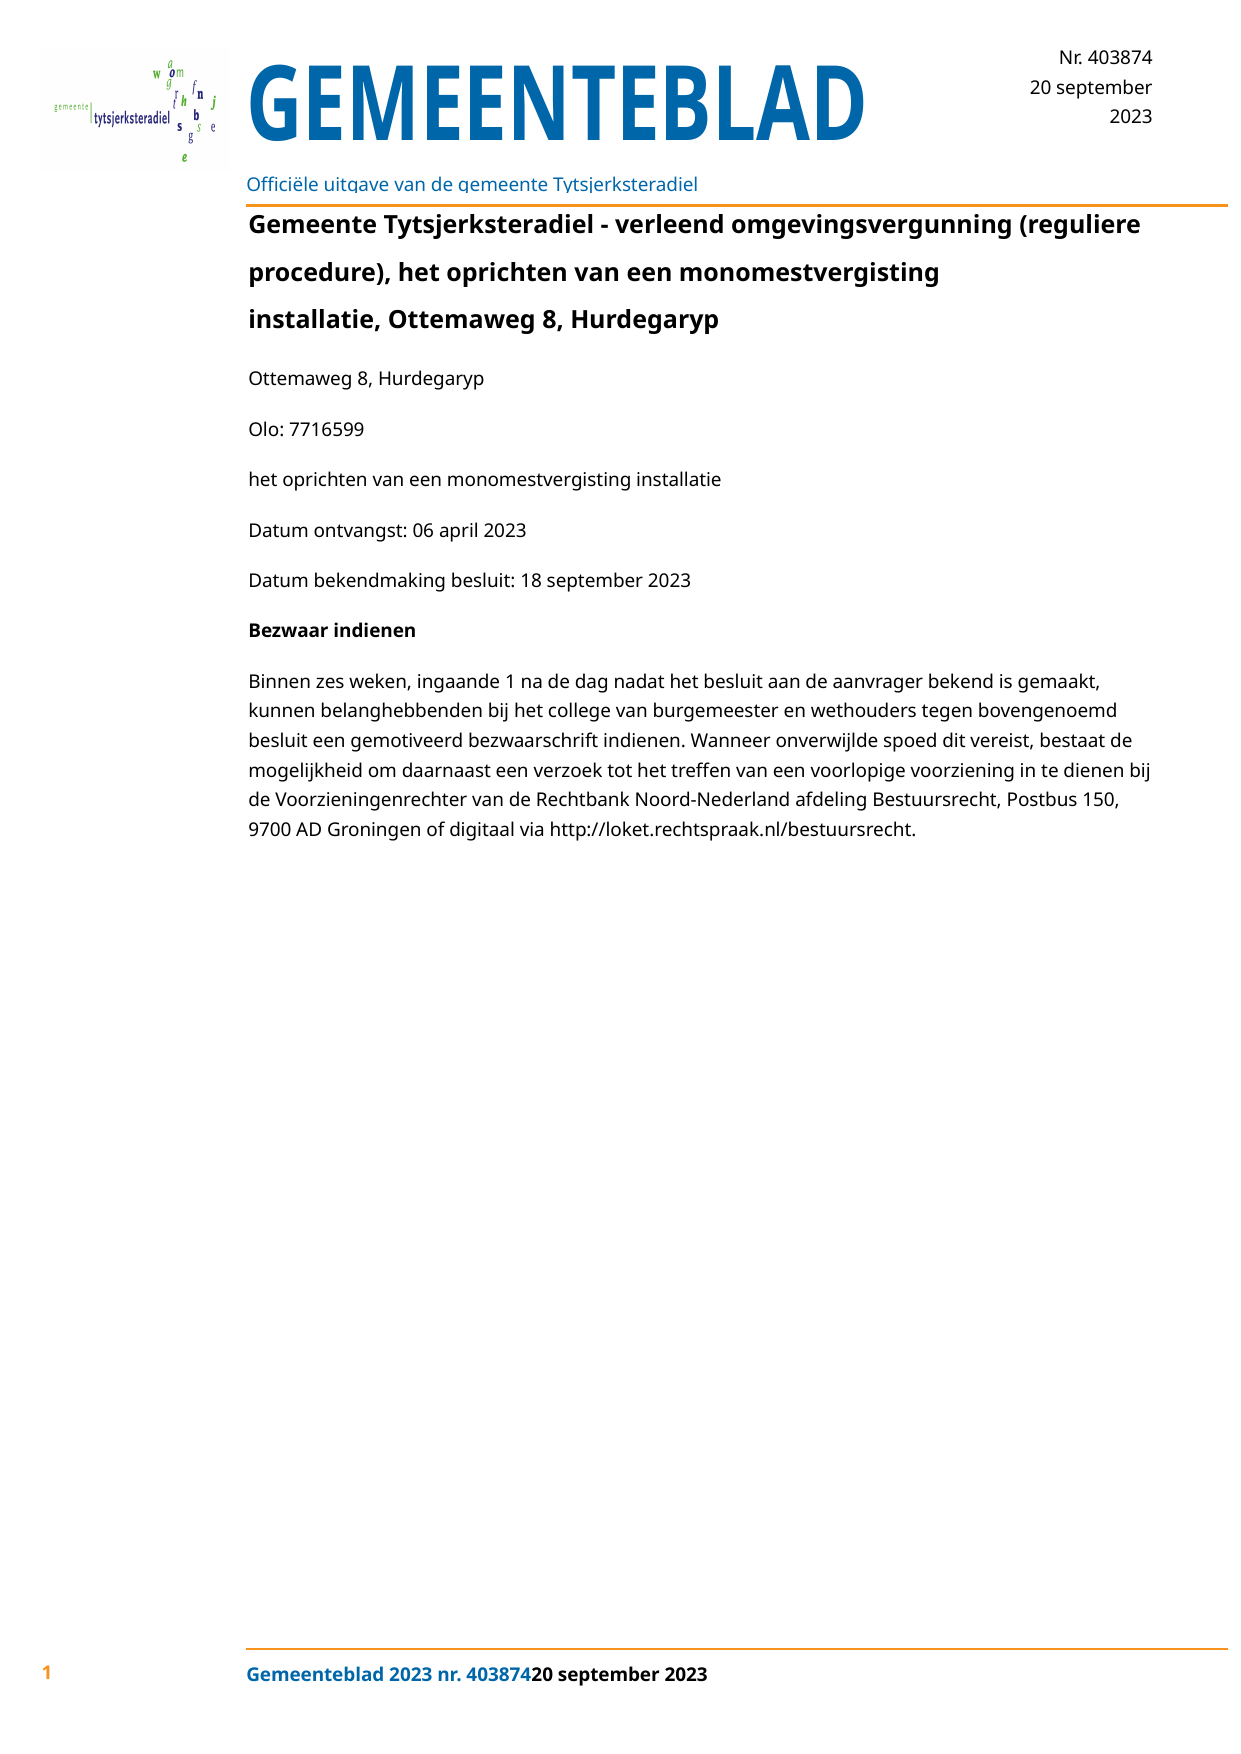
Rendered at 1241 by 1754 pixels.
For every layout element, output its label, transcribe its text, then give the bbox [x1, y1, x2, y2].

text het oprichten van een monomestvergisting installatie [248, 466, 1152, 492]
text Datum bekendmaking besluit: 18 september 2023 [248, 567, 1152, 593]
picture [41, 47, 231, 172]
text Olo: 7716599 [248, 416, 1152, 442]
text Binnen zes weken, ingaande 1 na de dag nadat het besluit aan de aanvrager bekend is gemaakt, kunnen belanghebbenden bij het college van burgemeester en wethouders tegen bovengenoemd besluit een gemotiveerd bezwaarschrift indienen. Wanneer onverwijlde spoed dit vereist, bestaat de mogelijkheid om daarnaast een verzoek tot het treffen van een voorlopige voorziening in te dienen bij de Voorzieningenrechter van de Rechtbank Noord-Nederland afdeling Bestuursrecht, Postbus 150, 9700 AD Groningen of digitaal via http://loket.rechtspraak.nl/bestuursrecht. [248, 668, 1152, 842]
text Datum ontvangst: 06 april 2023 [248, 517, 1152, 542]
text Bezwaar indienen [248, 618, 1152, 643]
text Ottemaweg 8, Hurdegaryp [248, 366, 1152, 391]
text Gemeente Tytsjerksteradiel - verleend omgevingsvergunning (reguliere procedure), het oprichten van een monomestvergisting installatie, Ottemaweg 8, Hurdegaryp [248, 207, 1152, 336]
